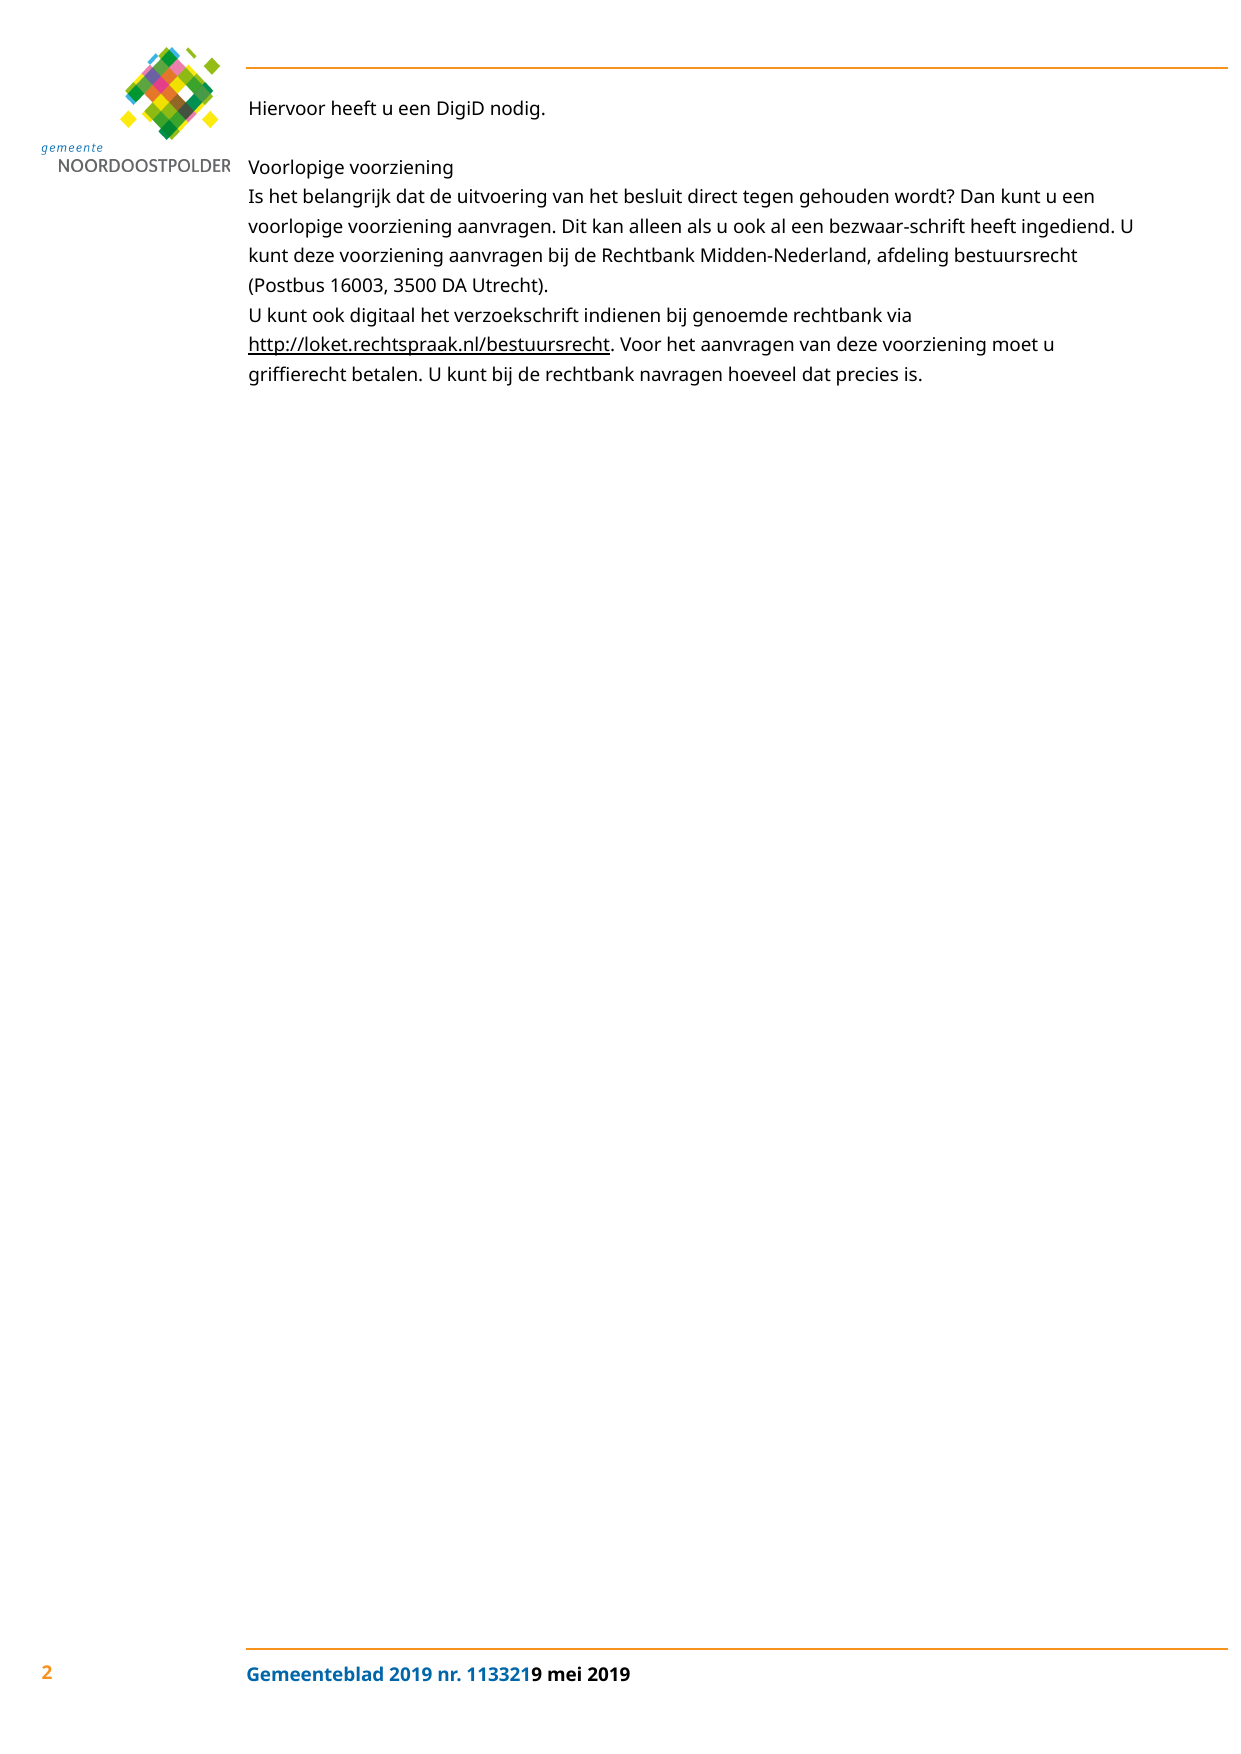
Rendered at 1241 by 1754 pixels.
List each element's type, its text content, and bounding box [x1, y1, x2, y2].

text Voorlopige voorziening [248, 154, 1152, 180]
text U kunt ook digitaal het verzoekschrift indienen bij genoemde rechtbank via http://loket.rechtspraak.nl/bestuursrecht. Voor het aanvragen van deze voorziening moet u griffierecht betalen. U kunt bij de rechtbank navragen hoeveel dat precies is. [248, 302, 1152, 387]
text Hiervoor heeft u een DigiD nodig. [248, 95, 1152, 121]
text Is het belangrijk dat de uitvoering van het besluit direct tegen gehouden wordt? Dan kunt u een voorlopige voorziening aanvragen. Dit kan alleen als u ook al een bezwaar-schrift heeft ingediend. U kunt deze voorziening aanvragen bij de Rechtbank Midden-Nederland, afdeling bestuursrecht (Postbus 16003, 3500 DA Utrecht). [248, 183, 1152, 298]
picture [41, 47, 231, 172]
